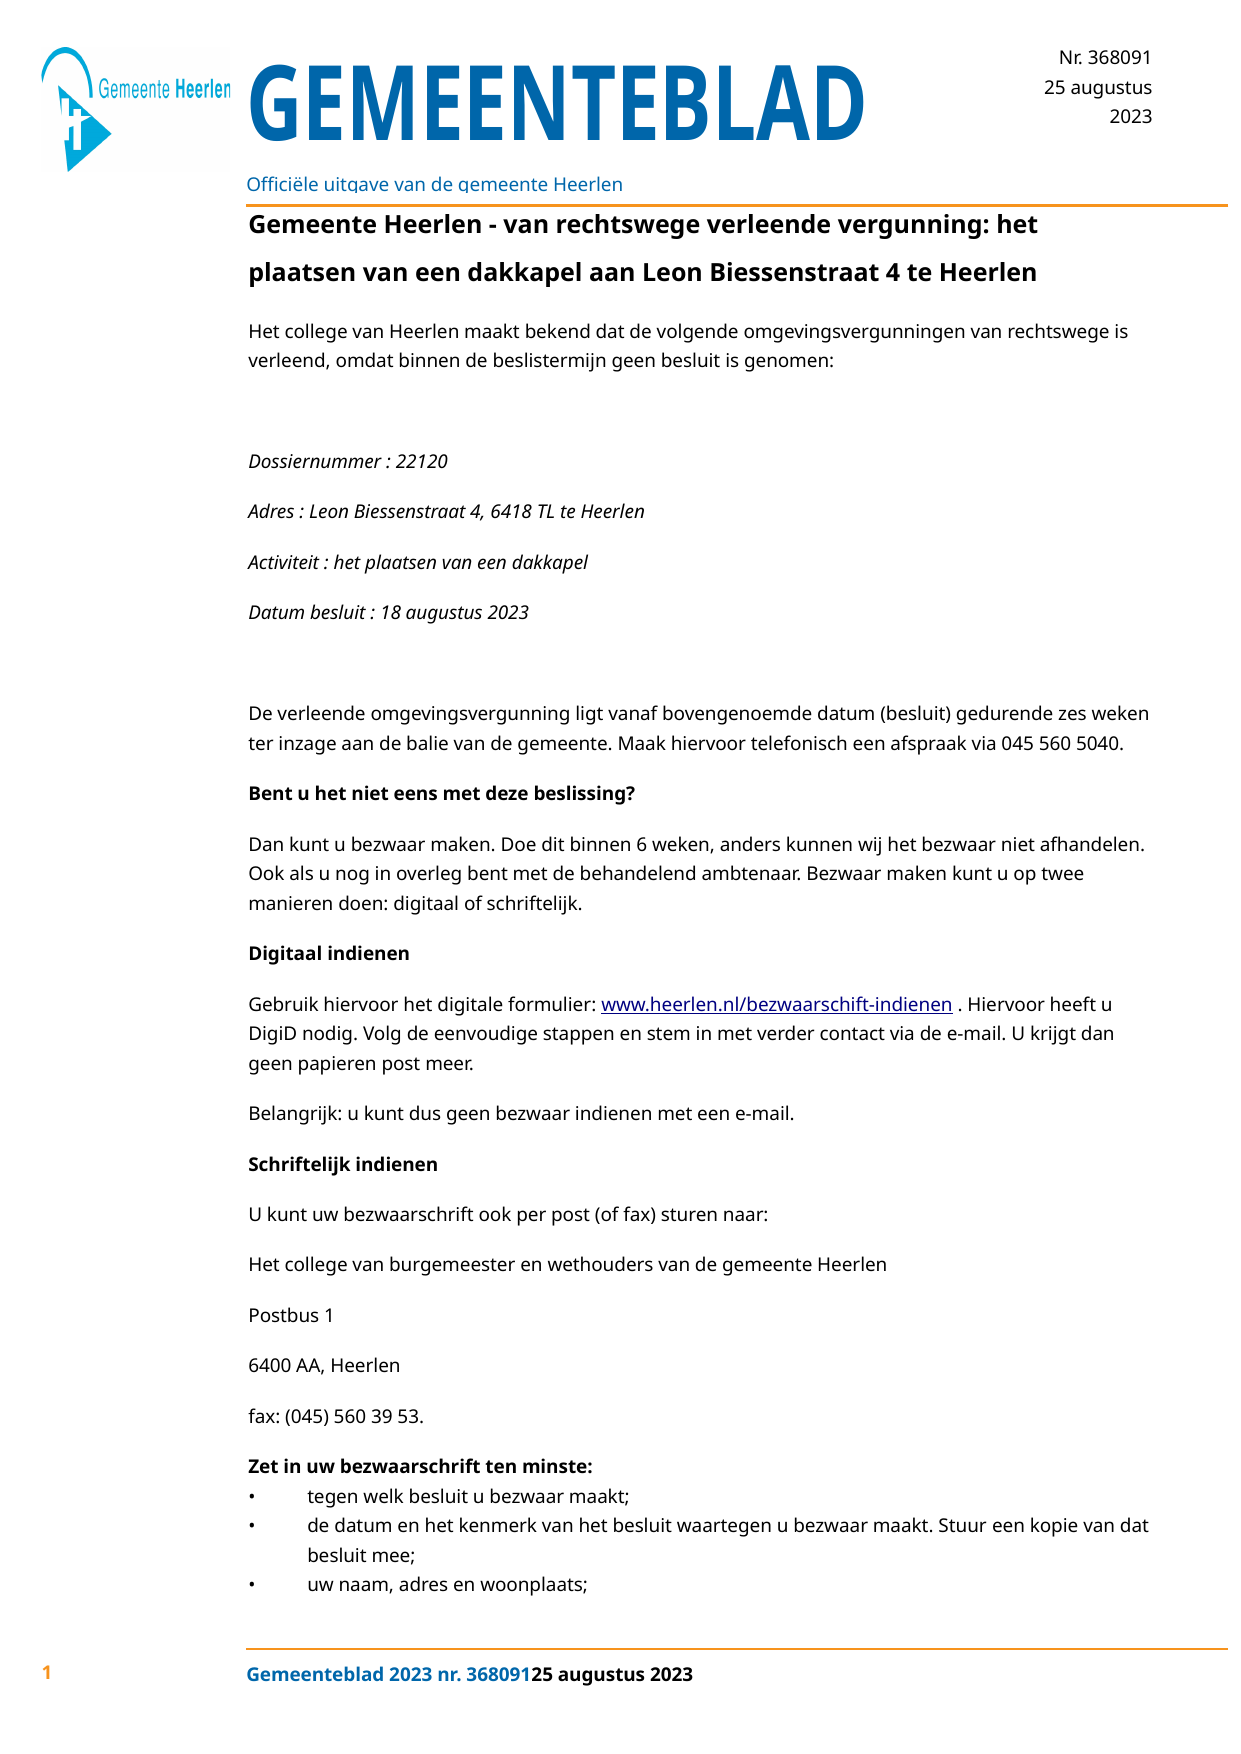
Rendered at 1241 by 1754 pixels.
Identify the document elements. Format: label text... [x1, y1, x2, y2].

text 6400 AA, Heerlen [248, 1352, 1152, 1378]
list tegen welk besluit u bezwaar maakt; [248, 1483, 1152, 1509]
text Adres : Leon Biessenstraat 4, 6418 TL te Heerlen [248, 499, 1152, 524]
text Gemeente Heerlen - van rechtswege verleende vergunning: het plaatsen van een dakkapel aan Leon Biessenstraat 4 te Heerlen [248, 207, 1152, 288]
text Gebruik hiervoor het digitale formulier: www.heerlen.nl/bezwaarschift-indienen . Hiervoor heeft u DigiD nodig. Volg de eenvoudige stappen en stem in met verder contact via de e-mail. U krijgt dan geen papieren post meer. [248, 991, 1152, 1076]
text Activiteit : het plaatsen van een dakkapel [248, 549, 1152, 575]
picture [41, 47, 59, 70]
text fax: (045) 560 39 53. [248, 1403, 1152, 1429]
list uw naam, adres en woonplaats; [248, 1572, 1152, 1597]
list de datum en het kenmerk van het besluit waartegen u bezwaar maakt. Stuur een kopie van dat besluit mee; [248, 1512, 1152, 1568]
text Dan kunt u bezwaar maken. Doe dit binnen 6 weken, anders kunnen wij het bezwaar niet afhandelen. Ook als u nog in overleg bent met de behandelend ambtenaar. Bezwaar maken kunt u op twee manieren doen: digitaal of schriftelijk. [248, 831, 1152, 916]
text Schriftelijk indienen [248, 1151, 1152, 1177]
text Postbus 1 [248, 1302, 1152, 1328]
text Het college van burgemeester en wethouders van de gemeente Heerlen [248, 1252, 1152, 1277]
text Bent u het niet eens met deze beslissing? [248, 780, 1152, 806]
text Dossiernummer : 22120 [248, 448, 1152, 474]
text De verleende omgevingsvergunning ligt vanaf bovengenoemde datum (besluit) gedurende zes weken ter inzage aan de balie van de gemeente. Maak hiervoor telefonisch een afspraak via 045 560 5040. [248, 700, 1152, 756]
text Het college van Heerlen maakt bekend dat de volgende omgevingsvergunningen van rechtswege is verleend, omdat binnen de beslistermijn geen besluit is genomen: [248, 318, 1152, 373]
picture [41, 47, 231, 172]
text Datum besluit : 18 augustus 2023 [248, 599, 1152, 625]
text Zet in uw bezwaarschrift ten minste: [248, 1453, 1152, 1479]
text Belangrijk: u kunt dus geen bezwaar indienen met een e-mail. [248, 1100, 1152, 1126]
text Digitaal indienen [248, 940, 1152, 966]
text U kunt uw bezwaarschrift ook per post (of fax) sturen naar: [248, 1201, 1152, 1227]
